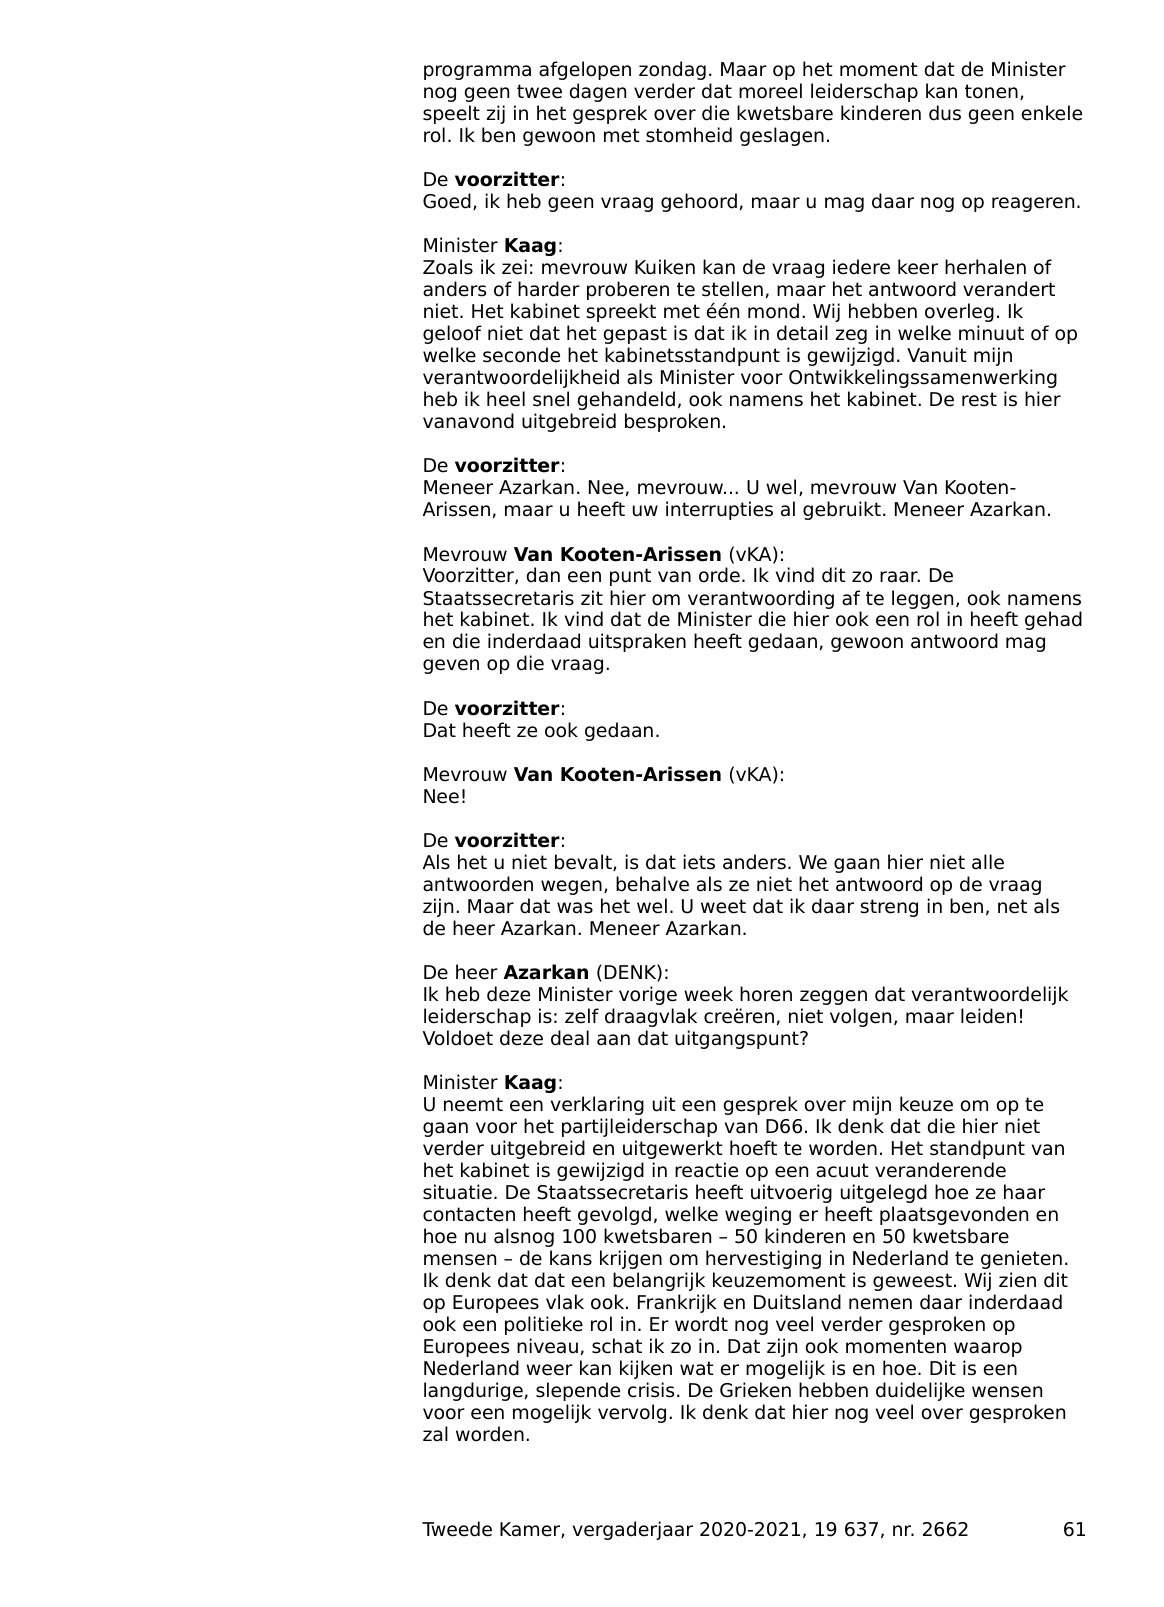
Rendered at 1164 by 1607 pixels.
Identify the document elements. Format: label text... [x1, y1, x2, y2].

text Goed, ik heb geen vraag gehoord, maar u mag daar nog op reageren. [422, 191, 1087, 213]
text programma afgelopen zondag. Maar op het moment dat de Minister nog geen twee dagen verder dat moreel leiderschap kan tonen, speelt zij in het gesprek over die kwetsbare kinderen dus geen enkele rol. Ik ben gewoon met stomheid geslagen. [422, 59, 1087, 147]
text De voorzitter: [422, 455, 1087, 477]
text De voorzitter: [422, 169, 1087, 191]
text De voorzitter: [422, 697, 1087, 719]
text Minister Kaag: [422, 1072, 1087, 1094]
text Voorzitter, dan een punt van orde. Ik vind dit zo raar. De Staatssecretaris zit hier om verantwoording af te leggen, ook namens het kabinet. Ik vind dat de Minister die hier ook een rol in heeft gehad en die inderdaad uitspraken heeft gedaan, gewoon antwoord mag geven op die vraag. [422, 565, 1087, 675]
text Nee! [422, 786, 1087, 808]
text Als het u niet bevalt, is dat iets anders. We gaan hier niet alle antwoorden wegen, behalve als ze niet het antwoord op de vraag zijn. Maar dat was het wel. U weet dat ik daar streng in ben, net als de heer Azarkan. Meneer Azarkan. [422, 852, 1087, 940]
text Meneer Azarkan. Nee, mevrouw... U wel, mevrouw Van Kooten-Arissen, maar u heeft uw interrupties al gebruikt. Meneer Azarkan. [422, 477, 1087, 521]
text Mevrouw Van Kooten-Arissen (vKA): [422, 764, 1087, 786]
text Ik heb deze Minister vorige week horen zeggen dat verantwoordelijk leiderschap is: zelf draagvlak creëren, niet volgen, maar leiden! Voldoet deze deal aan dat uitgangspunt? [422, 984, 1087, 1050]
text U neemt een verklaring uit een gesprek over mijn keuze om op te gaan voor het partijleiderschap van D66. Ik denk dat die hier niet verder uitgebreid en uitgewerkt hoeft te worden. Het standpunt van het kabinet is gewijzigd in reactie op een acuut veranderende situatie. De Staatssecretaris heeft uitvoerig uitgelegd hoe ze haar contacten heeft gevolgd, welke weging er heeft plaatsgevonden en hoe nu alsnog 100 kwetsbaren – 50 kinderen en 50 kwetsbare mensen – de kans krijgen om hervestiging in Nederland te genieten. Ik denk dat dat een belangrijk keuzemoment is geweest. Wij zien dit op Europees vlak ook. Frankrijk en Duitsland nemen daar inderdaad ook een politieke rol in. Er wordt nog veel verder gesproken op Europees niveau, schat ik zo in. Dat zijn ook momenten waarop Nederland weer kan kijken wat er mogelijk is en hoe. Dit is een langdurige, slepende crisis. De Grieken hebben duidelijke wensen voor een mogelijk vervolg. Ik denk dat hier nog veel over gesproken zal worden. [422, 1094, 1087, 1446]
text Minister Kaag: [422, 235, 1087, 257]
text Dat heeft ze ook gedaan. [422, 719, 1087, 741]
text Mevrouw Van Kooten-Arissen (vKA): [422, 543, 1087, 565]
text Zoals ik zei: mevrouw Kuiken kan de vraag iedere keer herhalen of anders of harder proberen te stellen, maar het antwoord verandert niet. Het kabinet spreekt met één mond. Wij hebben overleg. Ik geloof niet dat het gepast is dat ik in detail zeg in welke minuut of op welke seconde het kabinetsstandpunt is gewijzigd. Vanuit mijn verantwoordelijkheid als Minister voor Ontwikkelingssamenwerking heb ik heel snel gehandeld, ook namens het kabinet. De rest is hier vanavond uitgebreid besproken. [422, 257, 1087, 433]
text De voorzitter: [422, 830, 1087, 852]
text De heer Azarkan (DENK): [422, 962, 1087, 984]
